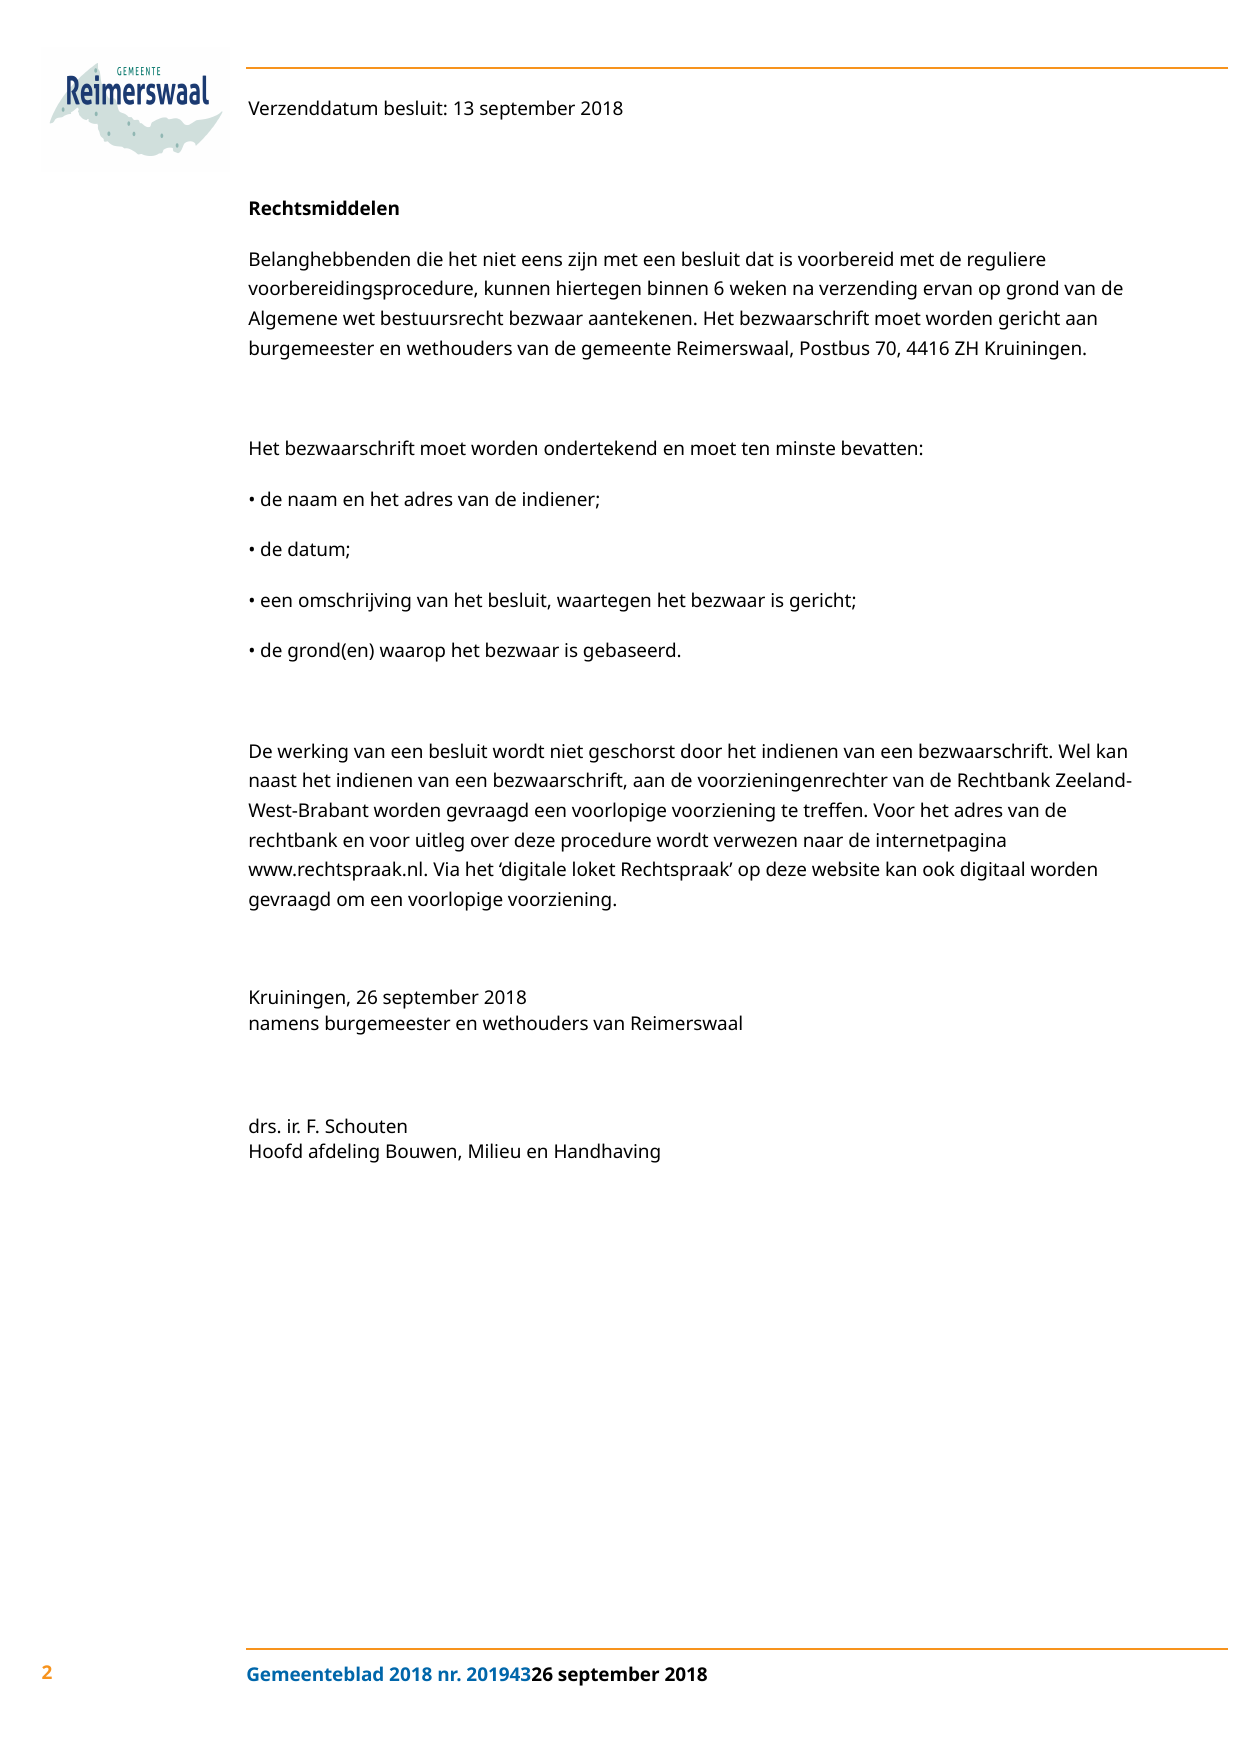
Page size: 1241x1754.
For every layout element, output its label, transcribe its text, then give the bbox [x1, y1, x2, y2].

picture [41, 47, 231, 172]
text Het bezwaarschrift moet worden ondertekend en moet ten minste bevatten: [248, 436, 1152, 461]
text namens burgemeester en wethouders van Reimerswaal [248, 1010, 1152, 1036]
text • de datum; [248, 536, 1152, 562]
text • de naam en het adres van de indiener; [248, 486, 1152, 512]
text Kruiningen, 26 september 2018 [248, 984, 1152, 1010]
text • een omschrijving van het besluit, waartegen het bezwaar is gericht; [248, 587, 1152, 613]
text drs. ir. F. Schouten [248, 1113, 1152, 1139]
text • de grond(en) waarop het bezwaar is gebaseerd. [248, 637, 1152, 663]
text Verzenddatum besluit: 13 september 2018 [248, 95, 1152, 121]
text De werking van een besluit wordt niet geschorst door het indienen van een bezwaarschrift. Wel kan naast het indienen van een bezwaarschrift, aan de voorzieningenrechter van de Rechtbank Zeeland-West-Brabant worden gevraagd een voorlopige voorziening te treffen. Voor het adres van de rechtbank en voor uitleg over deze procedure wordt verwezen naar de internetpagina www.rechtspraak.nl. Via het ‘digitale loket Rechtspraak’ op deze website kan ook digitaal worden gevraagd om een voorlopige voorziening. [248, 738, 1152, 912]
text Rechtsmiddelen [248, 196, 1152, 221]
text Hoofd afdeling Bouwen, Milieu en Handhaving [248, 1139, 1152, 1164]
text Belanghebbenden die het niet eens zijn met een besluit dat is voorbereid met de reguliere voorbereidingsprocedure, kunnen hiertegen binnen 6 weken na verzending ervan op grond van de Algemene wet bestuursrecht bezwaar aantekenen. Het bezwaarschrift moet worden gericht aan burgemeester en wethouders van de gemeente Reimerswaal, Postbus 70, 4416 ZH Kruiningen. [248, 246, 1152, 361]
